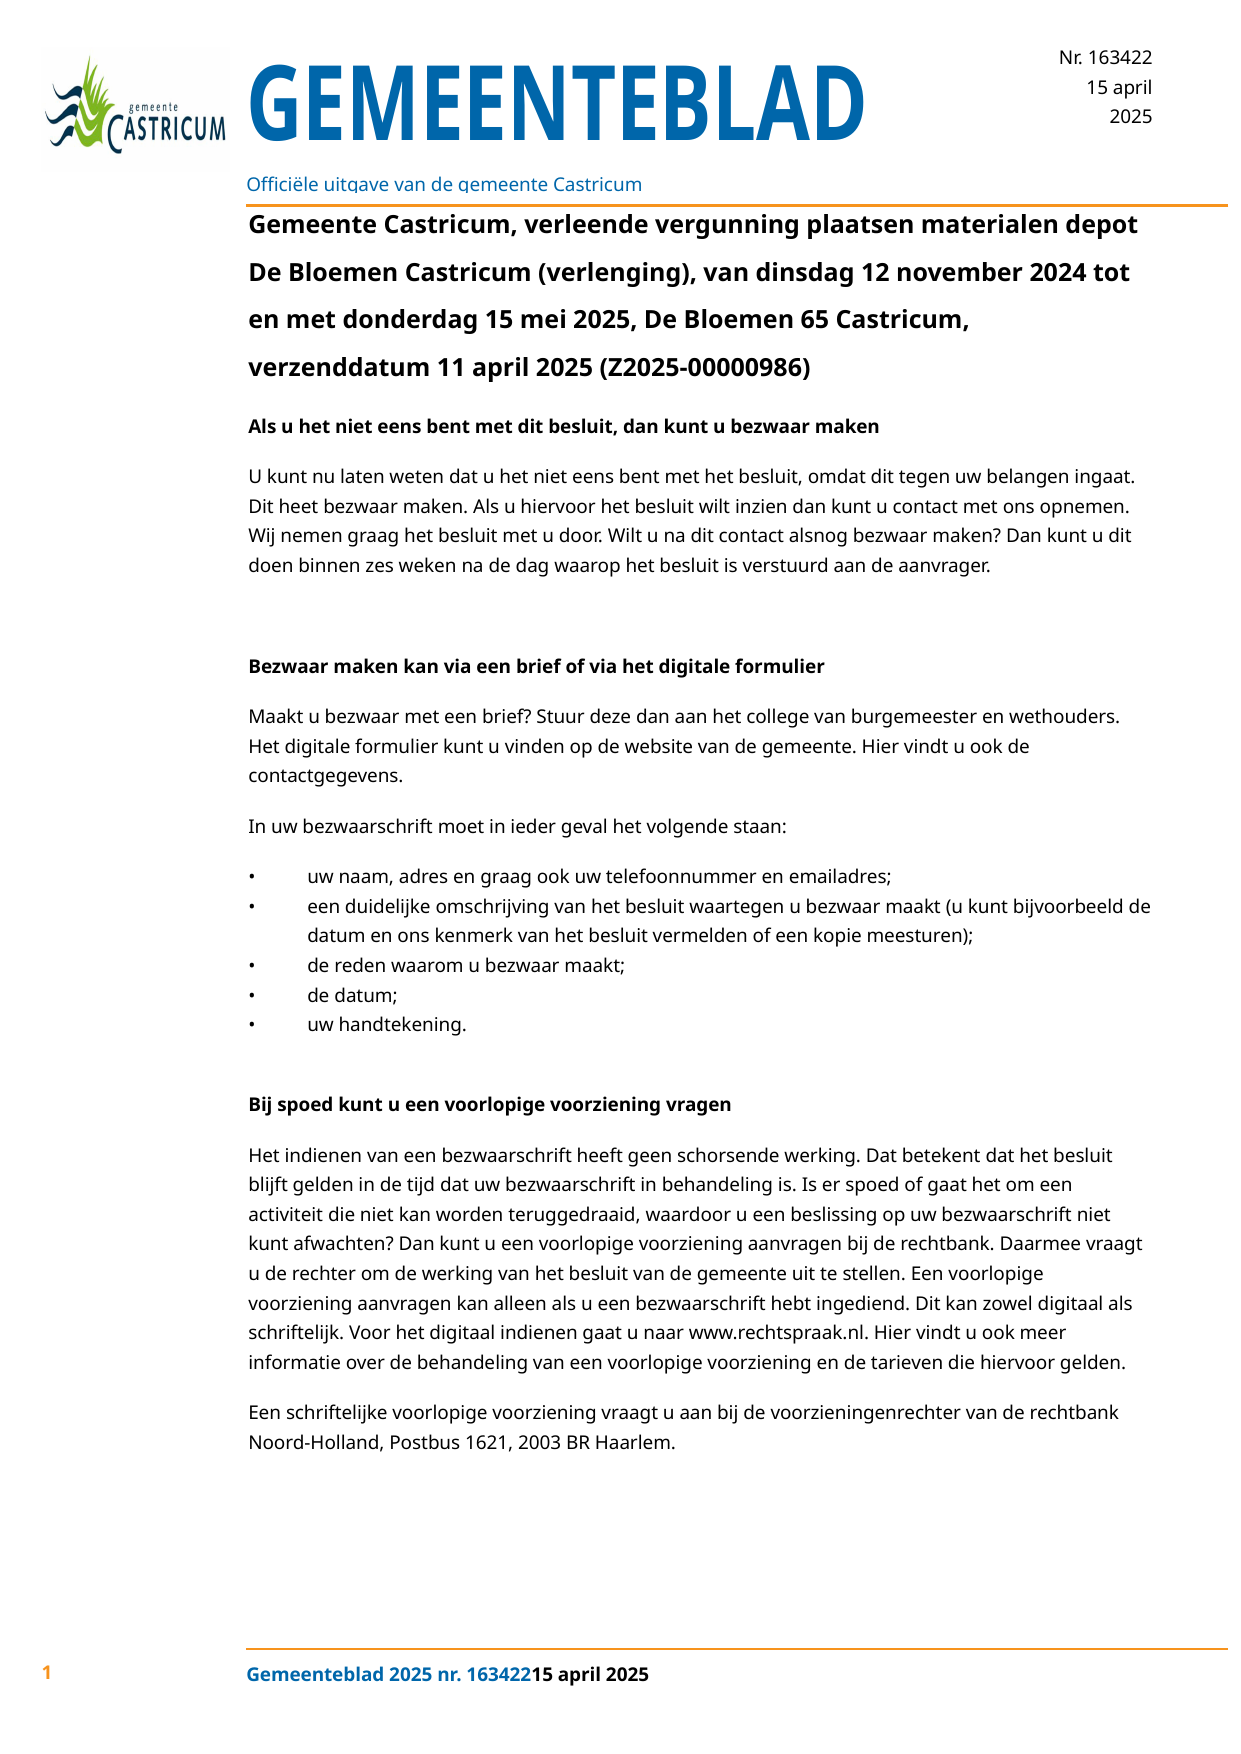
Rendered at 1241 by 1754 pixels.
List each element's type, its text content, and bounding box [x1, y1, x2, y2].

list uw naam, adres en graag ook uw telefoonnummer en emailadres; [248, 863, 1152, 889]
text Maakt u bezwaar met een brief? Stuur deze dan aan het college van burgemeester en wethouders. Het digitale formulier kunt u vinden op de website van de gemeente. Hier vindt u ook de contactgegevens. [248, 703, 1152, 788]
text Bij spoed kunt u een voorlopige voorziening vragen [248, 1091, 1152, 1117]
list uw handtekening. [248, 1011, 1152, 1037]
text U kunt nu laten weten dat u het niet eens bent met het besluit, omdat dit tegen uw belangen ingaat. Dit heet bezwaar maken. Als u hiervoor het besluit wilt inzien dan kunt u contact met ons opnemen. Wij nemen graag het besluit met u door. Wilt u na dit contact alsnog bezwaar maken? Dan kunt u dit doen binnen zes weken na de dag waarop het besluit is verstuurd aan de aanvrager. [248, 463, 1152, 578]
text Een schriftelijke voorlopige voorziening vraagt u aan bij de voorzieningenrechter van de rechtbank Noord-Holland, Postbus 1621, 2003 BR Haarlem. [248, 1399, 1152, 1455]
text Bezwaar maken kan via een brief of via het digitale formulier [248, 653, 1152, 679]
text Het indienen van een bezwaarschrift heeft geen schorsende werking. Dat betekent dat het besluit blijft gelden in de tijd dat uw bezwaarschrift in behandeling is. Is er spoed of gaat het om een activiteit die niet kan worden teruggedraaid, waardoor u een beslissing op uw bezwaarschrift niet kunt afwachten? Dan kunt u een voorlopige voorziening aanvragen bij de rechtbank. Daarmee vraagt u de rechter om de werking van het besluit van de gemeente uit te stellen. Een voorlopige voorziening aanvragen kan alleen als u een bezwaarschrift hebt ingediend. Dit kan zowel digitaal als schriftelijk. Voor het digitaal indienen gaat u naar www.rechtspraak.nl. Hier vindt u ook meer informatie over de behandeling van een voorlopige voorziening en de tarieven die hiervoor gelden. [248, 1142, 1152, 1375]
text Gemeente Castricum, verleende vergunning plaatsen materialen depot De Bloemen Castricum (verlenging), van dinsdag 12 november 2024 tot en met donderdag 15 mei 2025, De Bloemen 65 Castricum, verzenddatum 11 april 2025 (Z2025-00000986) [248, 207, 1152, 384]
list de datum; [248, 982, 1152, 1008]
text In uw bezwaarschrift moet in ieder geval het volgende staan: [248, 813, 1152, 839]
picture [41, 47, 231, 172]
text Als u het niet eens bent met dit besluit, dan kunt u bezwaar maken [248, 413, 1152, 439]
list een duidelijke omschrijving van het besluit waartegen u bezwaar maakt (u kunt bijvoorbeeld de datum en ons kenmerk van het besluit vermelden of een kopie meesturen); [248, 893, 1152, 948]
list de reden waarom u bezwaar maakt; [248, 952, 1152, 978]
